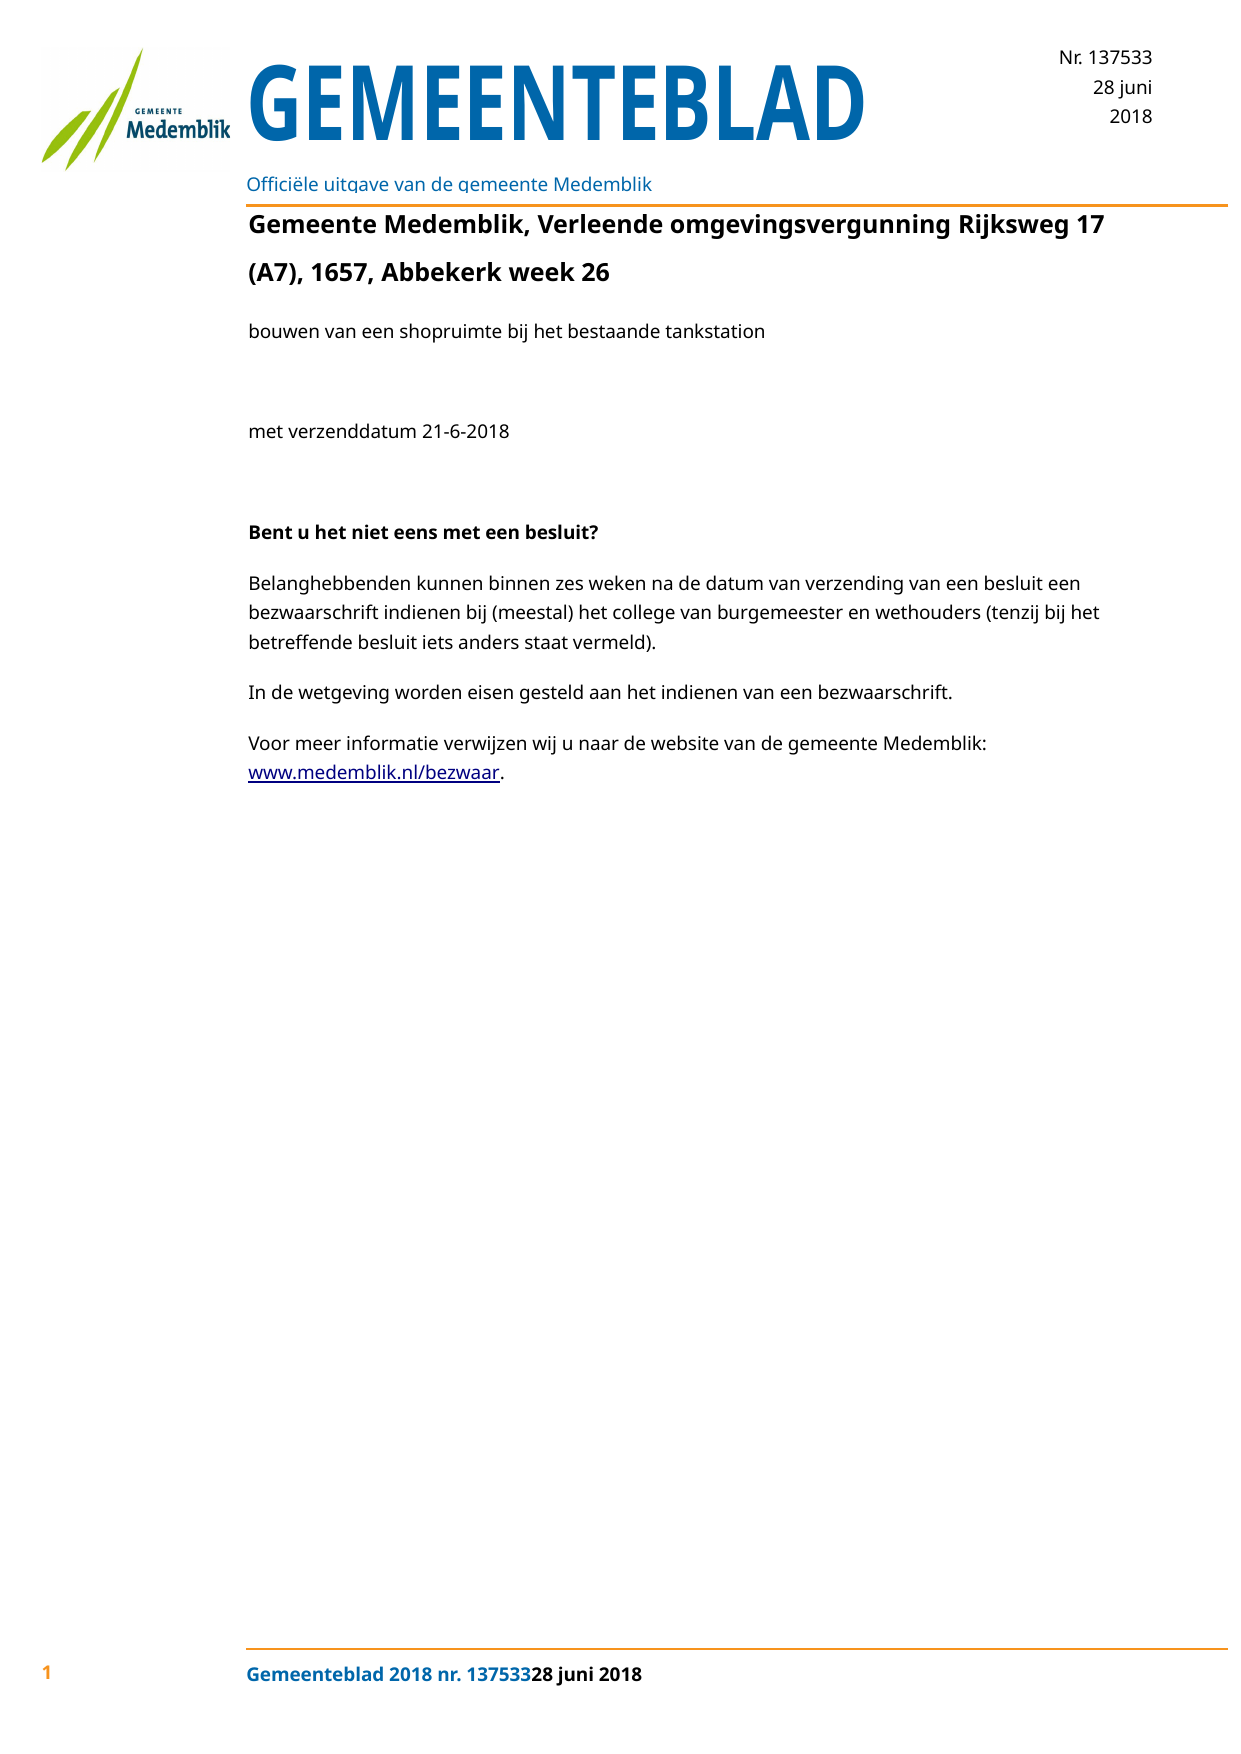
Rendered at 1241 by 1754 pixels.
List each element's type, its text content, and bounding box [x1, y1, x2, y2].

text In de wetgeving worden eisen gesteld aan het indienen van een bezwaarschrift. [248, 679, 1152, 705]
text Voor meer informatie verwijzen wij u naar de website van de gemeente Medemblik: www.medemblik.nl/bezwaar. [248, 730, 1152, 785]
text Bent u het niet eens met een besluit? [248, 519, 1152, 545]
text met verzenddatum 21-6-2018 [248, 419, 1152, 444]
picture [41, 47, 231, 172]
text bouwen van een shopruimte bij het bestaande tankstation [248, 318, 1152, 344]
text Belanghebbenden kunnen binnen zes weken na de datum van verzending van een besluit een bezwaarschrift indienen bij (meestal) het college van burgemeester en wethouders (tenzij bij het betreffende besluit iets anders staat vermeld). [248, 570, 1152, 655]
text Gemeente Medemblik, Verleende omgevingsvergunning Rijksweg 17 (A7), 1657, Abbekerk week 26 [248, 207, 1152, 288]
